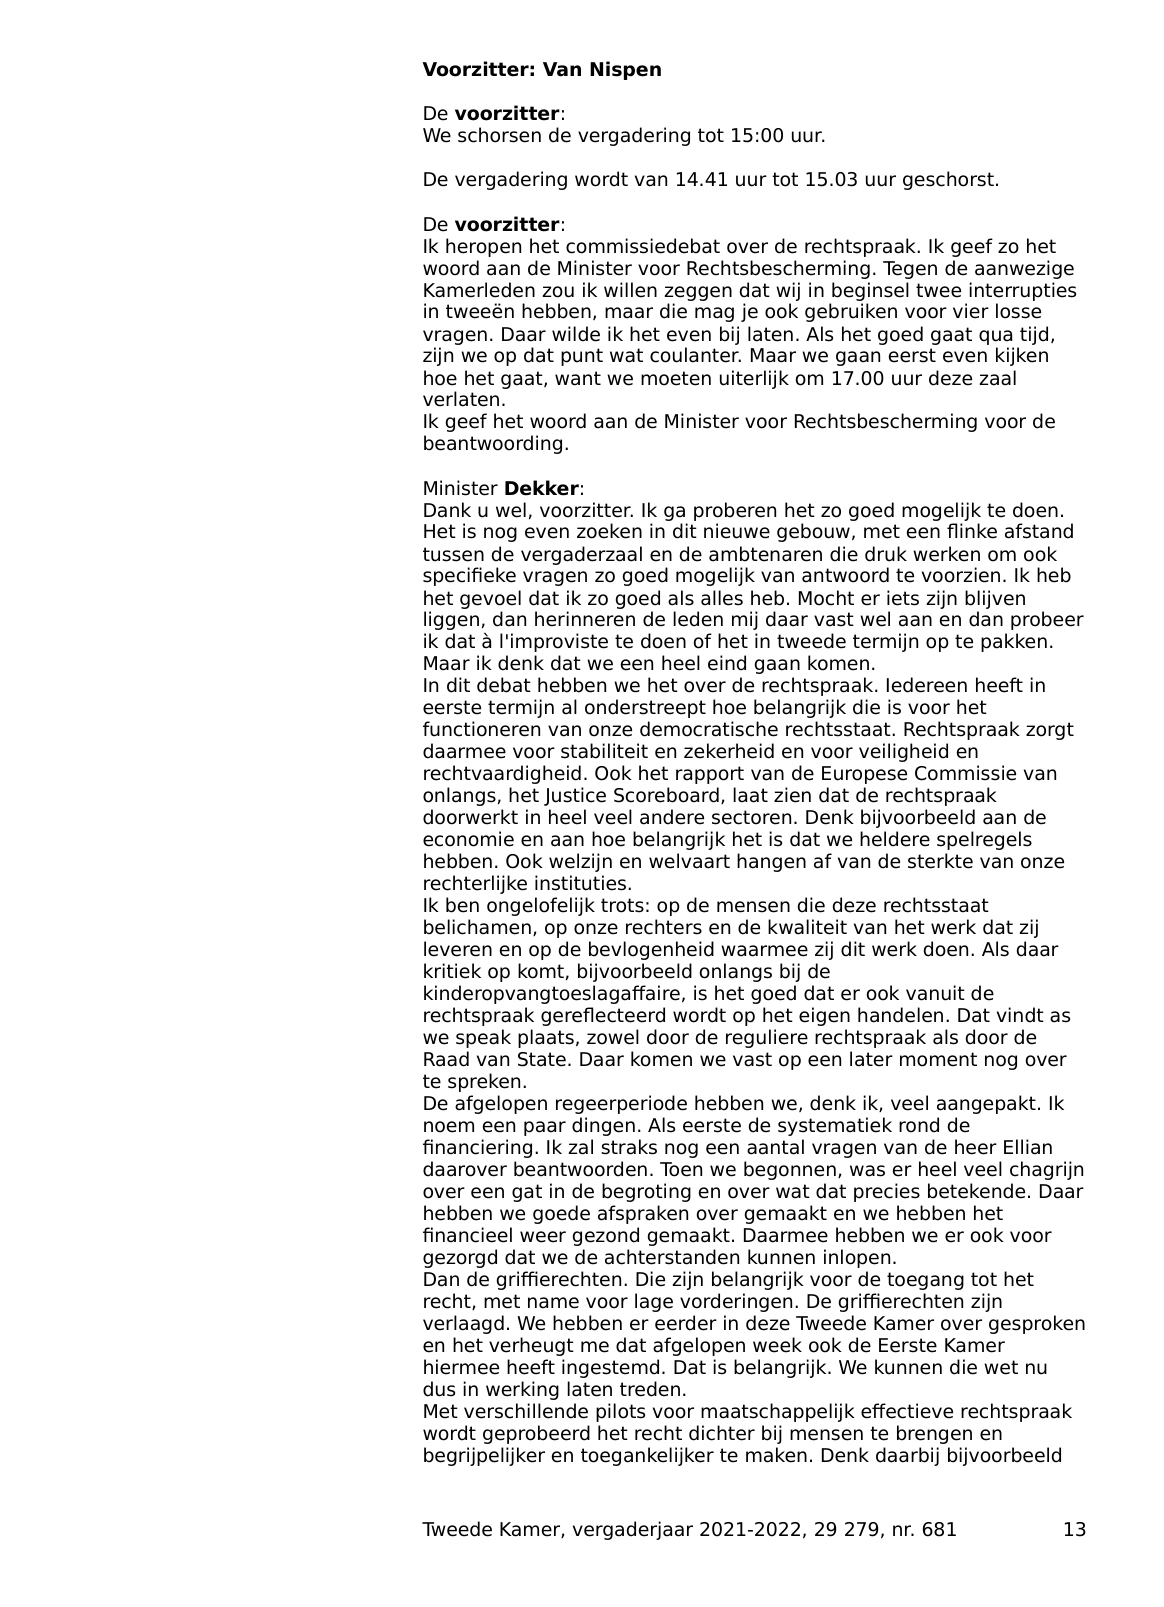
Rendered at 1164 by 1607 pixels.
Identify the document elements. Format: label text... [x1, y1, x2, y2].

text De voorzitter: [422, 103, 1087, 125]
text In dit debat hebben we het over de rechtspraak. Iedereen heeft in eerste termijn al onderstreept hoe belangrijk die is voor het functioneren van onze democratische rechtsstaat. Rechtspraak zorgt daarmee voor stabiliteit en zekerheid en voor veiligheid en rechtvaardigheid. Ook het rapport van de Europese Commissie van onlangs, het Justice Scoreboard, laat zien dat de rechtspraak doorwerkt in heel veel andere sectoren. Denk bijvoorbeeld aan de economie en aan hoe belangrijk het is dat we heldere spelregels hebben. Ook welzijn en welvaart hangen af van de sterkte van onze rechterlijke instituties. [422, 675, 1087, 895]
text Ik ben ongelofelijk trots: op de mensen die deze rechtsstaat belichamen, op onze rechters en de kwaliteit van het werk dat zij leveren en op de bevlogenheid waarmee zij dit werk doen. Als daar kritiek op komt, bijvoorbeeld onlangs bij de kinderopvangtoeslagaffaire, is het goed dat er ook vanuit de rechtspraak gereflecteerd wordt op het eigen handelen. Dat vindt as we speak plaats, zowel door de reguliere rechtspraak als door de Raad van State. Daar komen we vast op een later moment nog over te spreken. [422, 895, 1087, 1093]
text Dank u wel, voorzitter. Ik ga proberen het zo goed mogelijk te doen. Het is nog even zoeken in dit nieuwe gebouw, met een flinke afstand tussen de vergaderzaal en de ambtenaren die druk werken om ook specifieke vragen zo goed mogelijk van antwoord te voorzien. Ik heb het gevoel dat ik zo goed als alles heb. Mocht er iets zijn blijven liggen, dan herinneren de leden mij daar vast wel aan en dan probeer ik dat à l'improviste te doen of het in tweede termijn op te pakken. Maar ik denk dat we een heel eind gaan komen. [422, 499, 1087, 675]
text Met verschillende pilots voor maatschappelijk effectieve rechtspraak wordt geprobeerd het recht dichter bij mensen te brengen en begrijpelijker en toegankelijker te maken. Denk daarbij bijvoorbeeld [422, 1401, 1087, 1467]
text Minister Dekker: [422, 477, 1087, 499]
text We schorsen de vergadering tot 15:00 uur. [422, 125, 1087, 147]
text Dan de griffierechten. Die zijn belangrijk voor de toegang tot het recht, met name voor lage vorderingen. De griffierechten zijn verlaagd. We hebben er eerder in deze Tweede Kamer over gesproken en het verheugt me dat afgelopen week ook de Eerste Kamer hiermee heeft ingestemd. Dat is belangrijk. We kunnen die wet nu dus in werking laten treden. [422, 1269, 1087, 1401]
text De afgelopen regeerperiode hebben we, denk ik, veel aangepakt. Ik noem een paar dingen. Als eerste de systematiek rond de financiering. Ik zal straks nog een aantal vragen van de heer Ellian daarover beantwoorden. Toen we begonnen, was er heel veel chagrijn over een gat in de begroting en over wat dat precies betekende. Daar hebben we goede afspraken over gemaakt en we hebben het financieel weer gezond gemaakt. Daarmee hebben we er ook voor gezorgd dat we de achterstanden kunnen inlopen. [422, 1093, 1087, 1269]
text De vergadering wordt van 14.41 uur tot 15.03 uur geschorst. [422, 169, 1087, 191]
text Ik geef het woord aan de Minister voor Rechtsbescherming voor de beantwoording. [422, 411, 1087, 455]
text De voorzitter: [422, 213, 1087, 236]
text Ik heropen het commissiedebat over de rechtspraak. Ik geef zo het woord aan de Minister voor Rechtsbescherming. Tegen de aanwezige Kamerleden zou ik willen zeggen dat wij in beginsel twee interrupties in tweeën hebben, maar die mag je ook gebruiken voor vier losse vragen. Daar wilde ik het even bij laten. Als het goed gaat qua tijd, zijn we op dat punt wat coulanter. Maar we gaan eerst even kijken hoe het gaat, want we moeten uiterlijk om 17.00 uur deze zaal verlaten. [422, 236, 1087, 411]
subtitle Voorzitter: Van Nispen [422, 59, 1087, 81]
